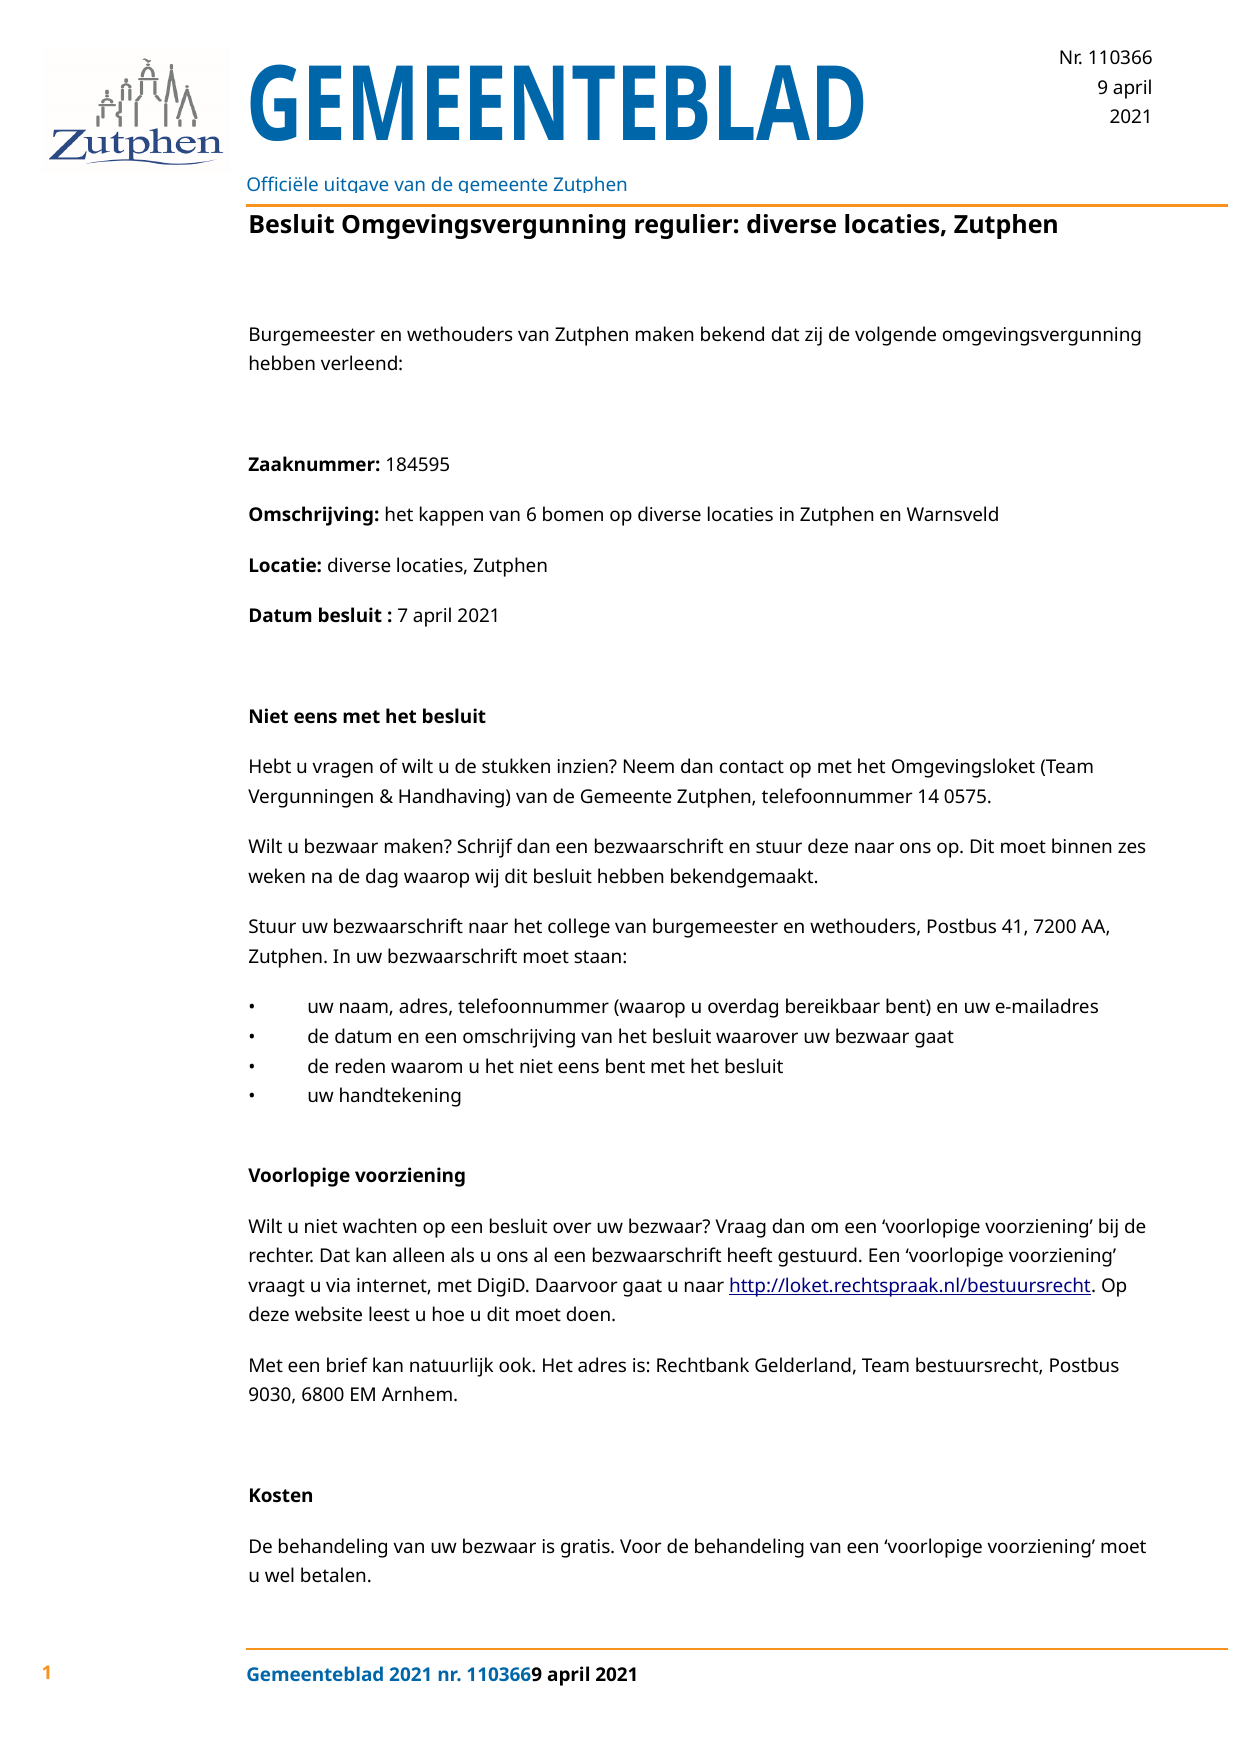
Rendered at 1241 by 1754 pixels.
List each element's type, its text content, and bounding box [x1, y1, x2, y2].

picture [41, 47, 231, 172]
text Datum besluit : 7 april 2021 [248, 602, 1152, 628]
text Omschrijving: het kappen van 6 bomen op diverse locaties in Zutphen en Warnsveld [248, 502, 1152, 527]
list uw handtekening [248, 1082, 1152, 1108]
text Wilt u niet wachten op een besluit over uw bezwaar? Vraag dan om een ‘voorlopige voorziening’ bij de rechter. Dat kan alleen als u ons al een bezwaarschrift heeft gestuurd. Een ‘voorlopige voorziening’ vraagt u via internet, met DigiD. Daarvoor gaat u naar http://loket.rechtspraak.nl/bestuursrecht. Op deze website leest u hoe u dit moet doen. [248, 1213, 1152, 1327]
text Zaaknummer: 184595 [248, 451, 1152, 477]
text Locatie: diverse locaties, Zutphen [248, 552, 1152, 578]
list uw naam, adres, telefoonnummer (waarop u overdag bereikbaar bent) en uw e-mailadres [248, 994, 1152, 1019]
text De behandeling van uw bezwaar is gratis. Voor de behandeling van een ‘voorlopige voorziening’ moet u wel betalen. [248, 1533, 1152, 1588]
text Wilt u bezwaar maken? Schrijf dan een bezwaarschrift en stuur deze naar ons op. Dit moet binnen zes weken na de dag waarop wij dit besluit hebben bekendgemaakt. [248, 834, 1152, 889]
text Niet eens met het besluit [248, 703, 1152, 729]
list de datum en een omschrijving van het besluit waarover uw bezwaar gaat [248, 1023, 1152, 1049]
text Voorlopige voorziening [248, 1162, 1152, 1188]
text Stuur uw bezwaarschrift naar het college van burgemeester en wethouders, Postbus 41, 7200 AA, Zutphen. In uw bezwaarschrift moet staan: [248, 914, 1152, 969]
text Burgemeester en wethouders van Zutphen maken bekend dat zij de volgende omgevingsvergunning hebben verleend: [248, 321, 1152, 376]
text Besluit Omgevingsvergunning regulier: diverse locaties, Zutphen [248, 207, 1152, 241]
list de reden waarom u het niet eens bent met het besluit [248, 1053, 1152, 1078]
text Kosten [248, 1482, 1152, 1508]
text Hebt u vragen of wilt u de stukken inzien? Neem dan contact op met het Omgevingsloket (Team Vergunningen & Handhaving) van de Gemeente Zutphen, telefoonnummer 14 0575. [248, 754, 1152, 809]
text Met een brief kan natuurlijk ook. Het adres is: Rechtbank Gelderland, Team bestuursrecht, Postbus 9030, 6800 EM Arnhem. [248, 1352, 1152, 1407]
